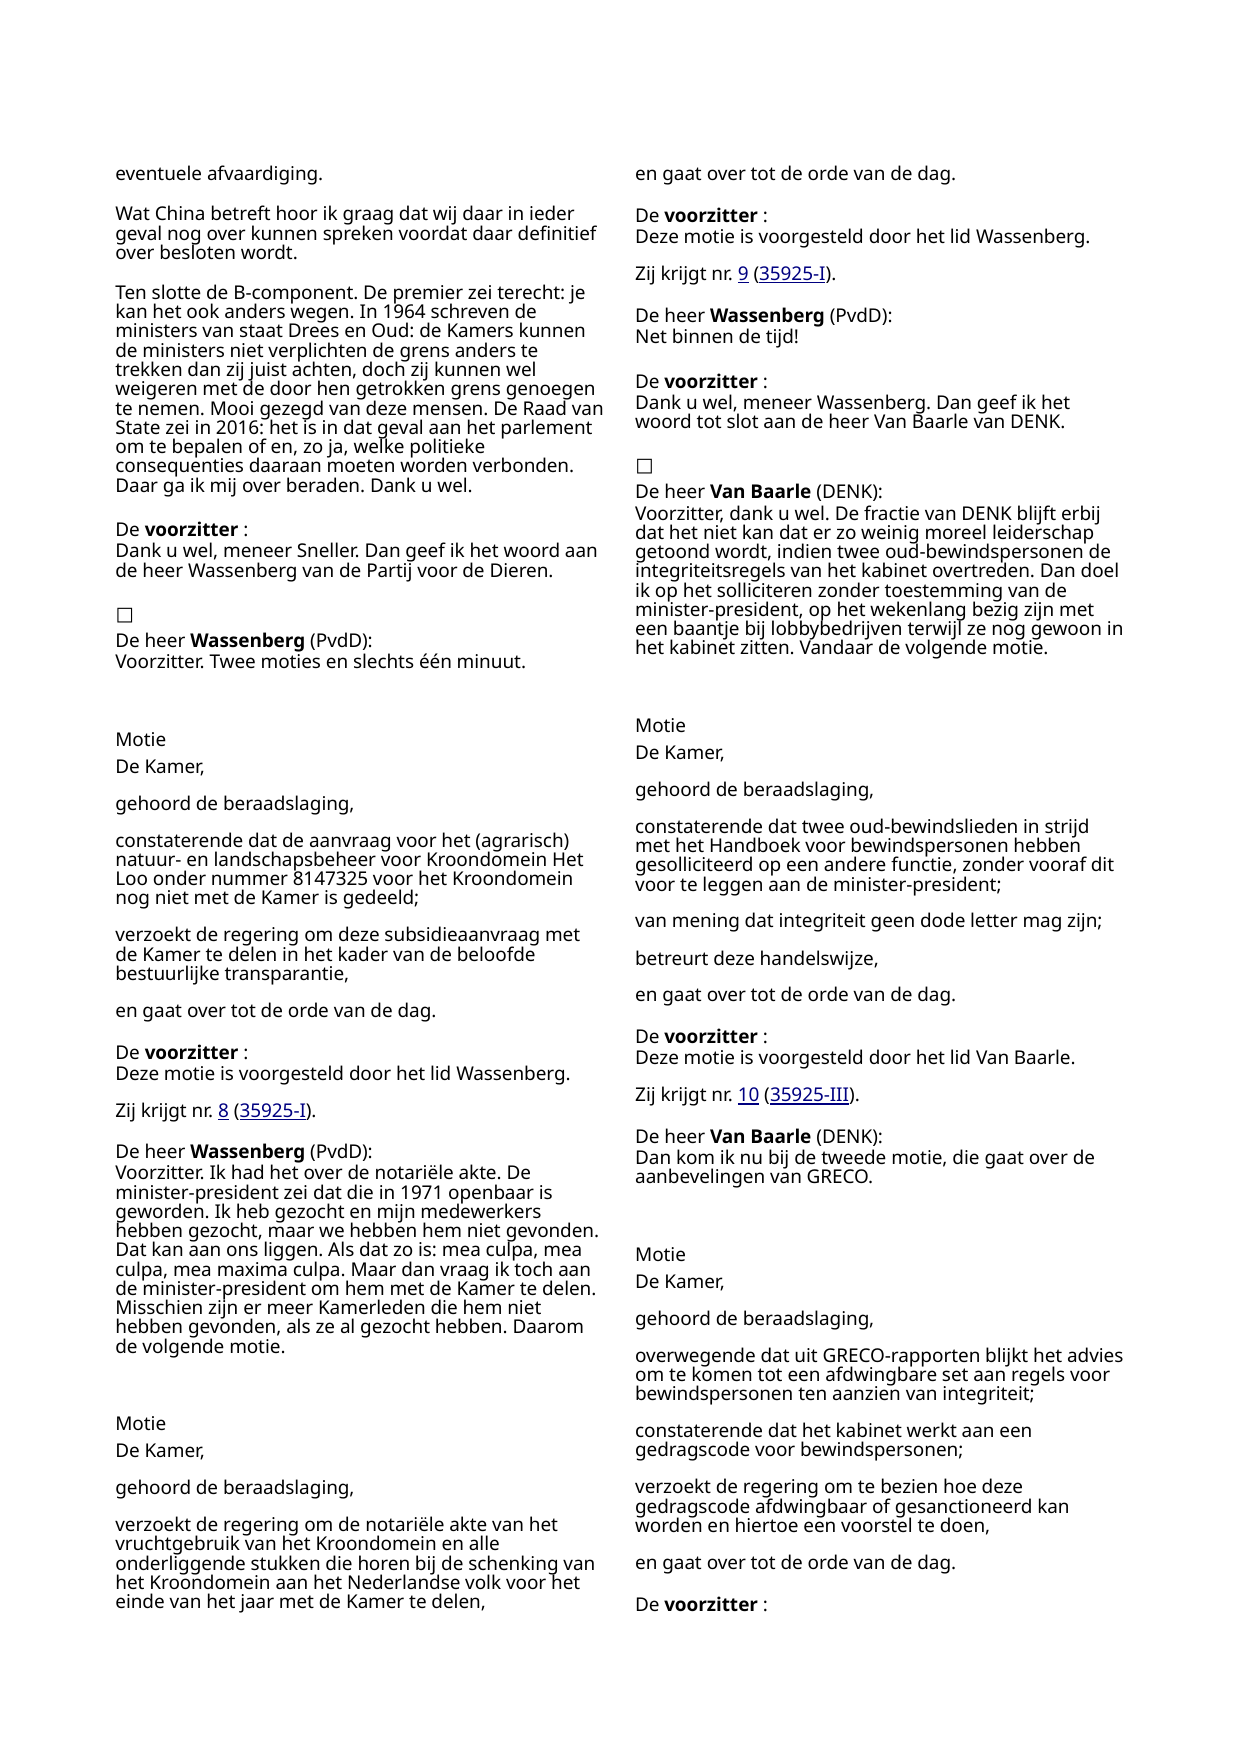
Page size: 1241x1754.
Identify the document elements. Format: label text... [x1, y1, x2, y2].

text gehoord de beraadslaging, [635, 1309, 1125, 1329]
text en gaat over tot de orde van de dag. [635, 986, 1125, 1006]
text ⬜ [635, 453, 1125, 479]
text De Kamer, [115, 758, 605, 777]
text Net binnen de tijd! [635, 328, 1125, 347]
text De heer Van Baarle (DENK): [635, 479, 1125, 504]
text verzoekt de regering om te bezien hoe deze gedragscode afdwingbaar of gesanctioneerd kan worden en hiertoe een voorstel te doen, [635, 1478, 1125, 1536]
text eventuele afvaardiging. [115, 165, 605, 184]
text De heer Van Baarle (DENK): [635, 1123, 1125, 1149]
text Zij krijgt nr. 10 (35925-III). [635, 1086, 1125, 1105]
text Dank u wel, meneer Wassenberg. Dan geef ik het woord tot slot aan de heer Van Baarle van DENK. [635, 394, 1125, 432]
text De Kamer, [115, 1442, 605, 1461]
text De voorzitter : [635, 1023, 1125, 1049]
text Motie [635, 1241, 1125, 1267]
text Deze motie is voorgesteld door het lid Van Baarle. [635, 1049, 1125, 1068]
text Zij krijgt nr. 8 (35925-I). [115, 1102, 605, 1121]
text overwegende dat uit GRECO-rapporten blijkt het advies om te komen tot een afdwingbare set aan regels voor bewindspersonen ten aanzien van integriteit; [635, 1347, 1125, 1404]
text van mening dat integriteit geen dode letter mag zijn; [635, 912, 1125, 932]
text De heer Wassenberg (PvdD): [115, 627, 605, 653]
text Motie [115, 1411, 605, 1436]
text Motie [635, 712, 1125, 738]
text constaterende dat het kabinet werkt aan een gedragscode voor bewindspersonen; [635, 1422, 1125, 1461]
text gehoord de beraadslaging, [115, 794, 605, 814]
text Voorzitter. Ik had het over de notariële akte. De minister-president zei dat die in 1971 openbaar is geworden. Ik heb gezocht en mijn medewerkers hebben gezocht, maar we hebben hem niet gevonden. Dat kan aan ons liggen. Als dat zo is: mea culpa, mea culpa, mea maxima culpa. Maar dan vraag ik toch aan de minister-president om hem met de Kamer te delen. Misschien zijn er meer Kamerleden die hem niet hebben gevonden, als ze al gezocht hebben. Daarom de volgende motie. [115, 1164, 605, 1357]
text De voorzitter : [115, 517, 605, 542]
text verzoekt de regering om deze subsidieaanvraag met de Kamer te delen in het kader van de beloofde bestuurlijke transparantie, [115, 926, 605, 984]
text en gaat over tot de orde van de dag. [635, 165, 1125, 184]
text Voorzitter, dank u wel. De fractie van DENK blijft erbij dat het niet kan dat er zo weinig moreel leiderschap getoond wordt, indien twee oud-bewindspersonen de integriteitsregels van het kabinet overtreden. Dan doel ik op het solliciteren zonder toestemming van de minister-president, op het wekenlang bezig zijn met een baantje bij lobbybedrijven terwijl ze nog gewoon in het kabinet zitten. Vandaar de volgende motie. [635, 504, 1125, 659]
text constaterende dat de aanvraag voor het (agrarisch) natuur- en landschapsbeheer voor Kroondomein Het Loo onder nummer 8147325 voor het Kroondomein nog niet met de Kamer is gedeeld; [115, 832, 605, 909]
text De voorzitter : [635, 1591, 1125, 1617]
text Zij krijgt nr. 9 (35925-I). [635, 265, 1125, 284]
text en gaat over tot de orde van de dag. [115, 1002, 605, 1021]
text Dank u wel, meneer Sneller. Dan geef ik het woord aan de heer Wassenberg van de Partij voor de Dieren. [115, 542, 605, 581]
text en gaat over tot de orde van de dag. [635, 1554, 1125, 1573]
text De Kamer, [635, 744, 1125, 763]
text De voorzitter : [635, 202, 1125, 228]
text Dan kom ik nu bij de tweede motie, die gaat over de aanbevelingen van GRECO. [635, 1149, 1125, 1187]
text Deze motie is voorgesteld door het lid Wassenberg. [635, 228, 1125, 247]
text gehoord de beraadslaging, [635, 781, 1125, 800]
text De Kamer, [635, 1273, 1125, 1292]
text Motie [115, 726, 605, 752]
text betreurt deze handelswijze, [635, 949, 1125, 969]
text constaterende dat twee oud-bewindslieden in strijd met het Handboek voor bewindspersonen hebben gesolliciteerd op een andere functie, zonder vooraf dit voor te leggen aan de minister-president; [635, 818, 1125, 895]
text ⬜ [115, 602, 605, 627]
text Deze motie is voorgesteld door het lid Wassenberg. [115, 1064, 605, 1084]
text De voorzitter : [635, 368, 1125, 394]
text De voorzitter : [115, 1039, 605, 1064]
text Wat China betreft hoor ik graag dat wij daar in ieder geval nog over kunnen spreken voordat daar definitief over besloten wordt. [115, 205, 605, 263]
text De heer Wassenberg (PvdD): [115, 1139, 605, 1164]
text De heer Wassenberg (PvdD): [635, 302, 1125, 328]
text gehoord de beraadslaging, [115, 1479, 605, 1498]
text verzoekt de regering om de notariële akte van het vruchtgebruik van het Kroondomein en alle onderliggende stukken die horen bij de schenking van het Kroondomein aan het Nederlandse volk voor het einde van het jaar met de Kamer te delen, [115, 1516, 605, 1612]
text Ten slotte de B-component. De premier zei terecht: je kan het ook anders wegen. In 1964 schreven de ministers van staat Drees en Oud: de Kamers kunnen de ministers niet verplichten de grens anders te trekken dan zij juist achten, doch zij kunnen wel weigeren met de door hen getrokken grens genoegen te nemen. Mooi gezegd van deze mensen. De Raad van State zei in 2016: het is in dat geval aan het parlement om te bepalen of en, zo ja, welke politieke consequenties daaraan moeten worden verbonden. Daar ga ik mij over beraden. Dank u wel. [115, 284, 605, 496]
text Voorzitter. Twee moties en slechts één minuut. [115, 653, 605, 672]
